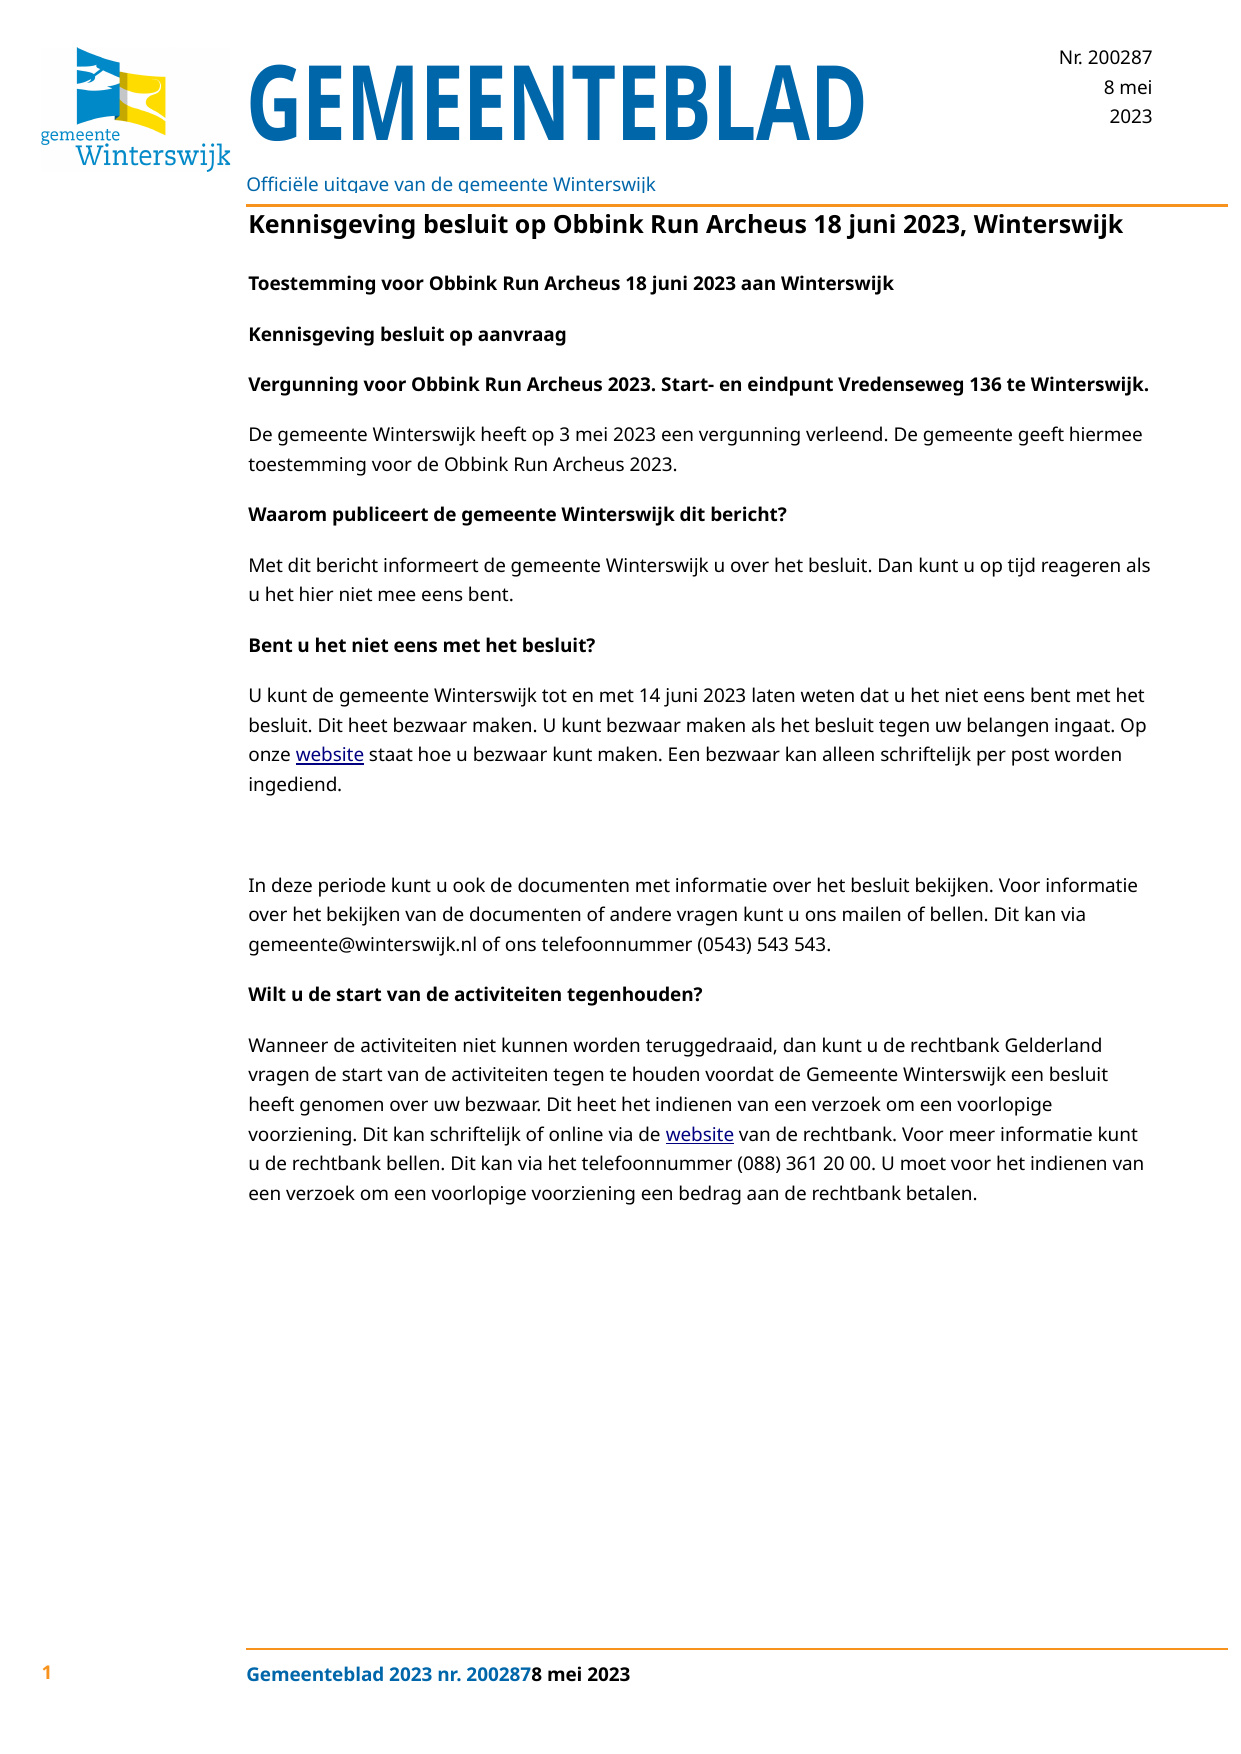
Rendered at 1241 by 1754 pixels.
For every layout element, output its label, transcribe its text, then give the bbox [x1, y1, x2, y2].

text Toestemming voor Obbink Run Archeus 18 juni 2023 aan Winterswijk [248, 270, 1152, 296]
text Kennisgeving besluit op Obbink Run Archeus 18 juni 2023, Winterswijk [248, 207, 1152, 241]
picture [41, 47, 231, 172]
text Bent u het niet eens met het besluit? [248, 632, 1152, 658]
text Vergunning voor Obbink Run Archeus 2023. Start- en eindpunt Vredenseweg 136 te Winterswijk. [248, 371, 1152, 397]
text Kennisgeving besluit op aanvraag [248, 321, 1152, 346]
text In deze periode kunt u ook de documenten met informatie over het besluit bekijken. Voor informatie over het bekijken van de documenten of andere vragen kunt u ons mailen of bellen. Dit kan via gemeente@winterswijk.nl of ons telefoonnummer (0543) 543 543. [248, 872, 1152, 957]
text Waarom publiceert de gemeente Winterswijk dit bericht? [248, 502, 1152, 527]
picture [225, 153, 231, 162]
text De gemeente Winterswijk heeft op 3 mei 2023 een vergunning verleend. De gemeente geeft hiermee toestemming voor de Obbink Run Archeus 2023. [248, 422, 1152, 477]
text Wilt u de start van de activiteiten tegenhouden? [248, 982, 1152, 1007]
text U kunt de gemeente Winterswijk tot en met 14 juni 2023 laten weten dat u het niet eens bent met het besluit. Dit heet bezwaar maken. U kunt bezwaar maken als het besluit tegen uw belangen ingaat. Op onze website staat hoe u bezwaar kunt maken. Een bezwaar kan alleen schriftelijk per post worden ingediend. [248, 682, 1152, 797]
text Wanneer de activiteiten niet kunnen worden teruggedraaid, dan kunt u de rechtbank Gelderland vragen de start van de activiteiten tegen te houden voordat de Gemeente Winterswijk een besluit heeft genomen over uw bezwaar. Dit heet het indienen van een verzoek om een voorlopige voorziening. Dit kan schriftelijk of online via de website van de rechtbank. Voor meer informatie kunt u de rechtbank bellen. Dit kan via het telefoonnummer (088) 361 20 00. U moet voor het indienen van een verzoek om een voorlopige voorziening een bedrag aan de rechtbank betalen. [248, 1032, 1152, 1206]
text Met dit bericht informeert de gemeente Winterswijk u over het besluit. Dan kunt u op tijd reageren als u het hier niet mee eens bent. [248, 552, 1152, 607]
